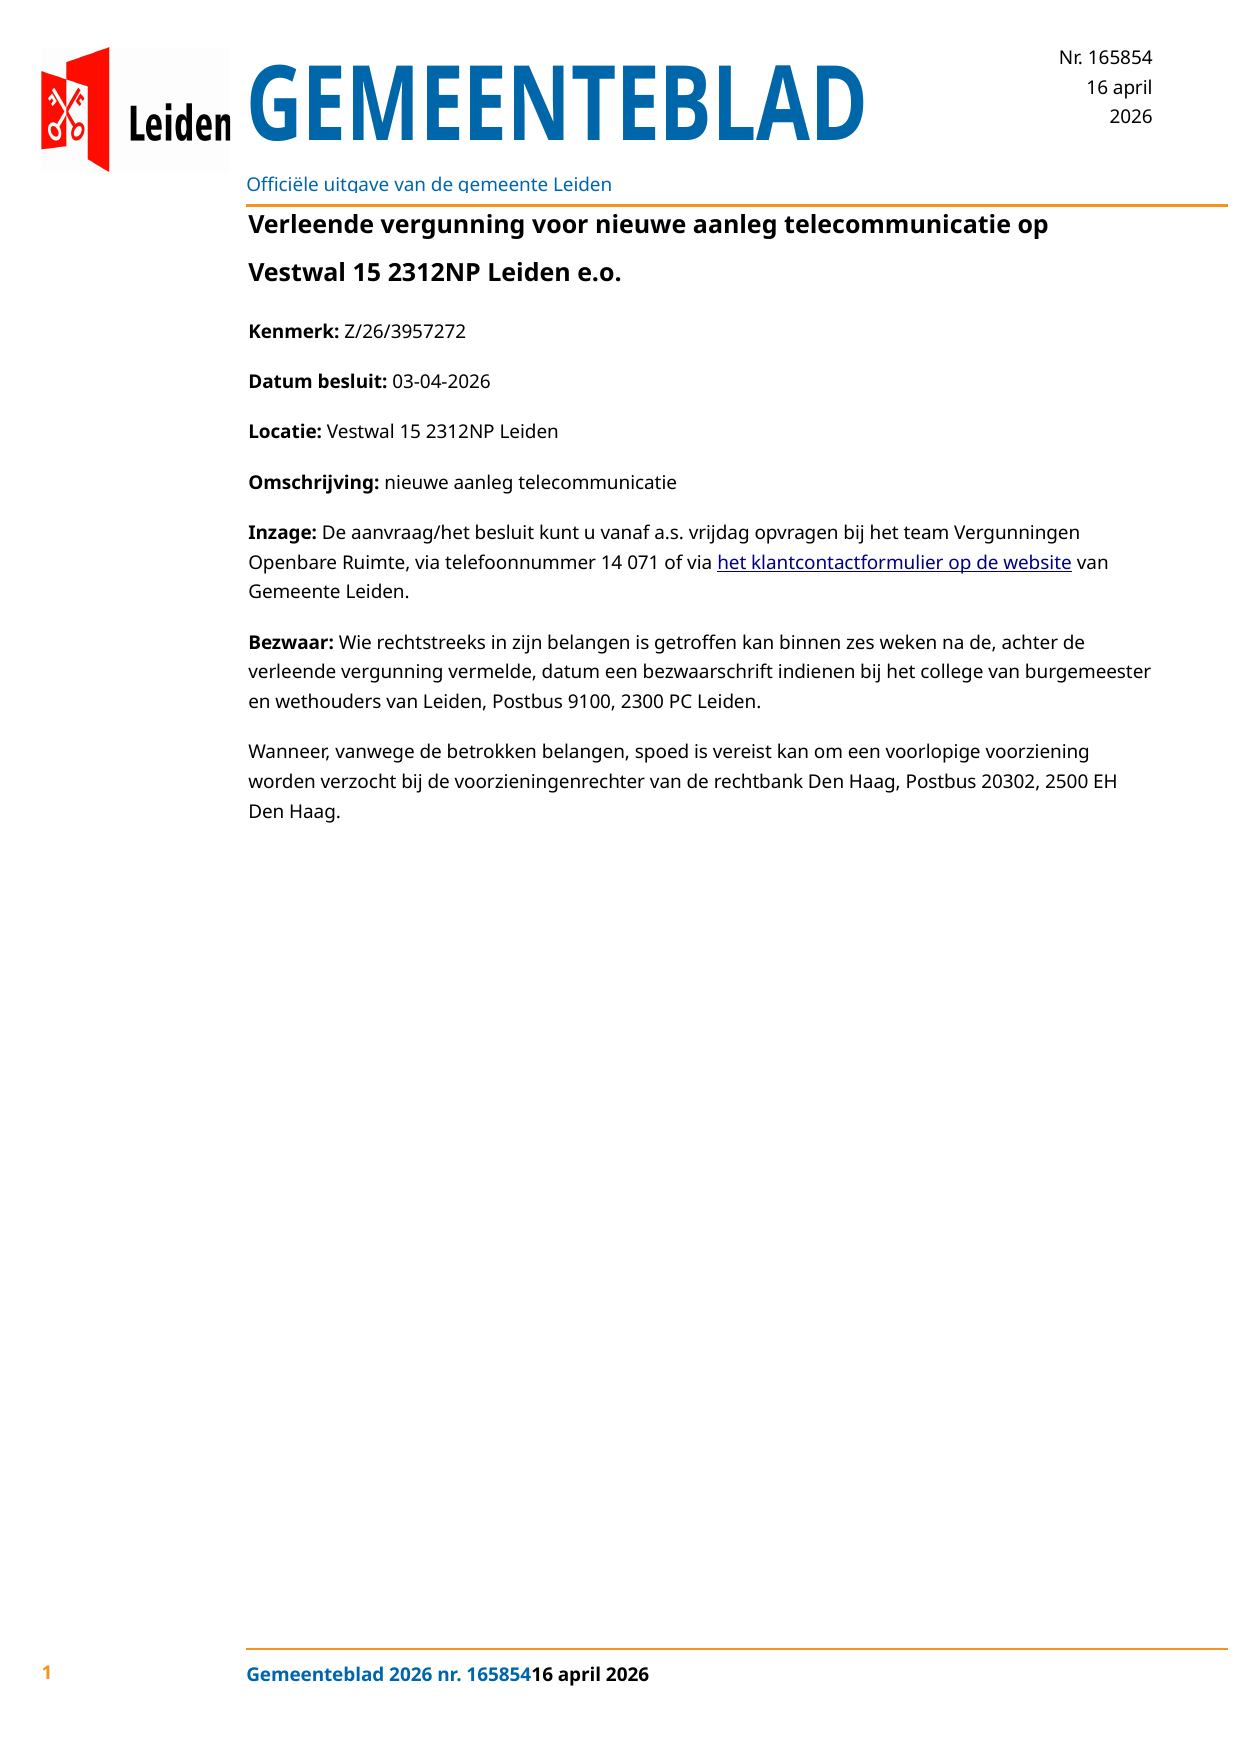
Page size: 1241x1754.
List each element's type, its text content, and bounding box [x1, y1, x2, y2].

text Omschrijving: nieuwe aanleg telecommunicatie [248, 469, 1152, 495]
text Locatie: Vestwal 15 2312NP Leiden [248, 419, 1152, 444]
text Verleende vergunning voor nieuwe aanleg telecommunicatie op Vestwal 15 2312NP Leiden e.o. [248, 207, 1152, 288]
text Inzage: De aanvraag/het besluit kunt u vanaf a.s. vrijdag opvragen bij het team Vergunningen Openbare Ruimte, via telefoonnummer 14 071 of via het klantcontactformulier op de website van Gemeente Leiden. [248, 519, 1152, 604]
text Kenmerk: Z/26/3957272 [248, 318, 1152, 344]
text Datum besluit: 03-04-2026 [248, 368, 1152, 394]
picture [41, 47, 231, 172]
text Wanneer, vanwege de betrokken belangen, spoed is vereist kan om een voorlopige voorziening worden verzocht bij de voorzieningenrechter van de rechtbank Den Haag, Postbus 20302, 2500 EH Den Haag. [248, 739, 1152, 824]
text Bezwaar: Wie rechtstreeks in zijn belangen is getroffen kan binnen zes weken na de, achter de verleende vergunning vermelde, datum een bezwaarschrift indienen bij het college van burgemeester en wethouders van Leiden, Postbus 9100, 2300 PC Leiden. [248, 629, 1152, 714]
